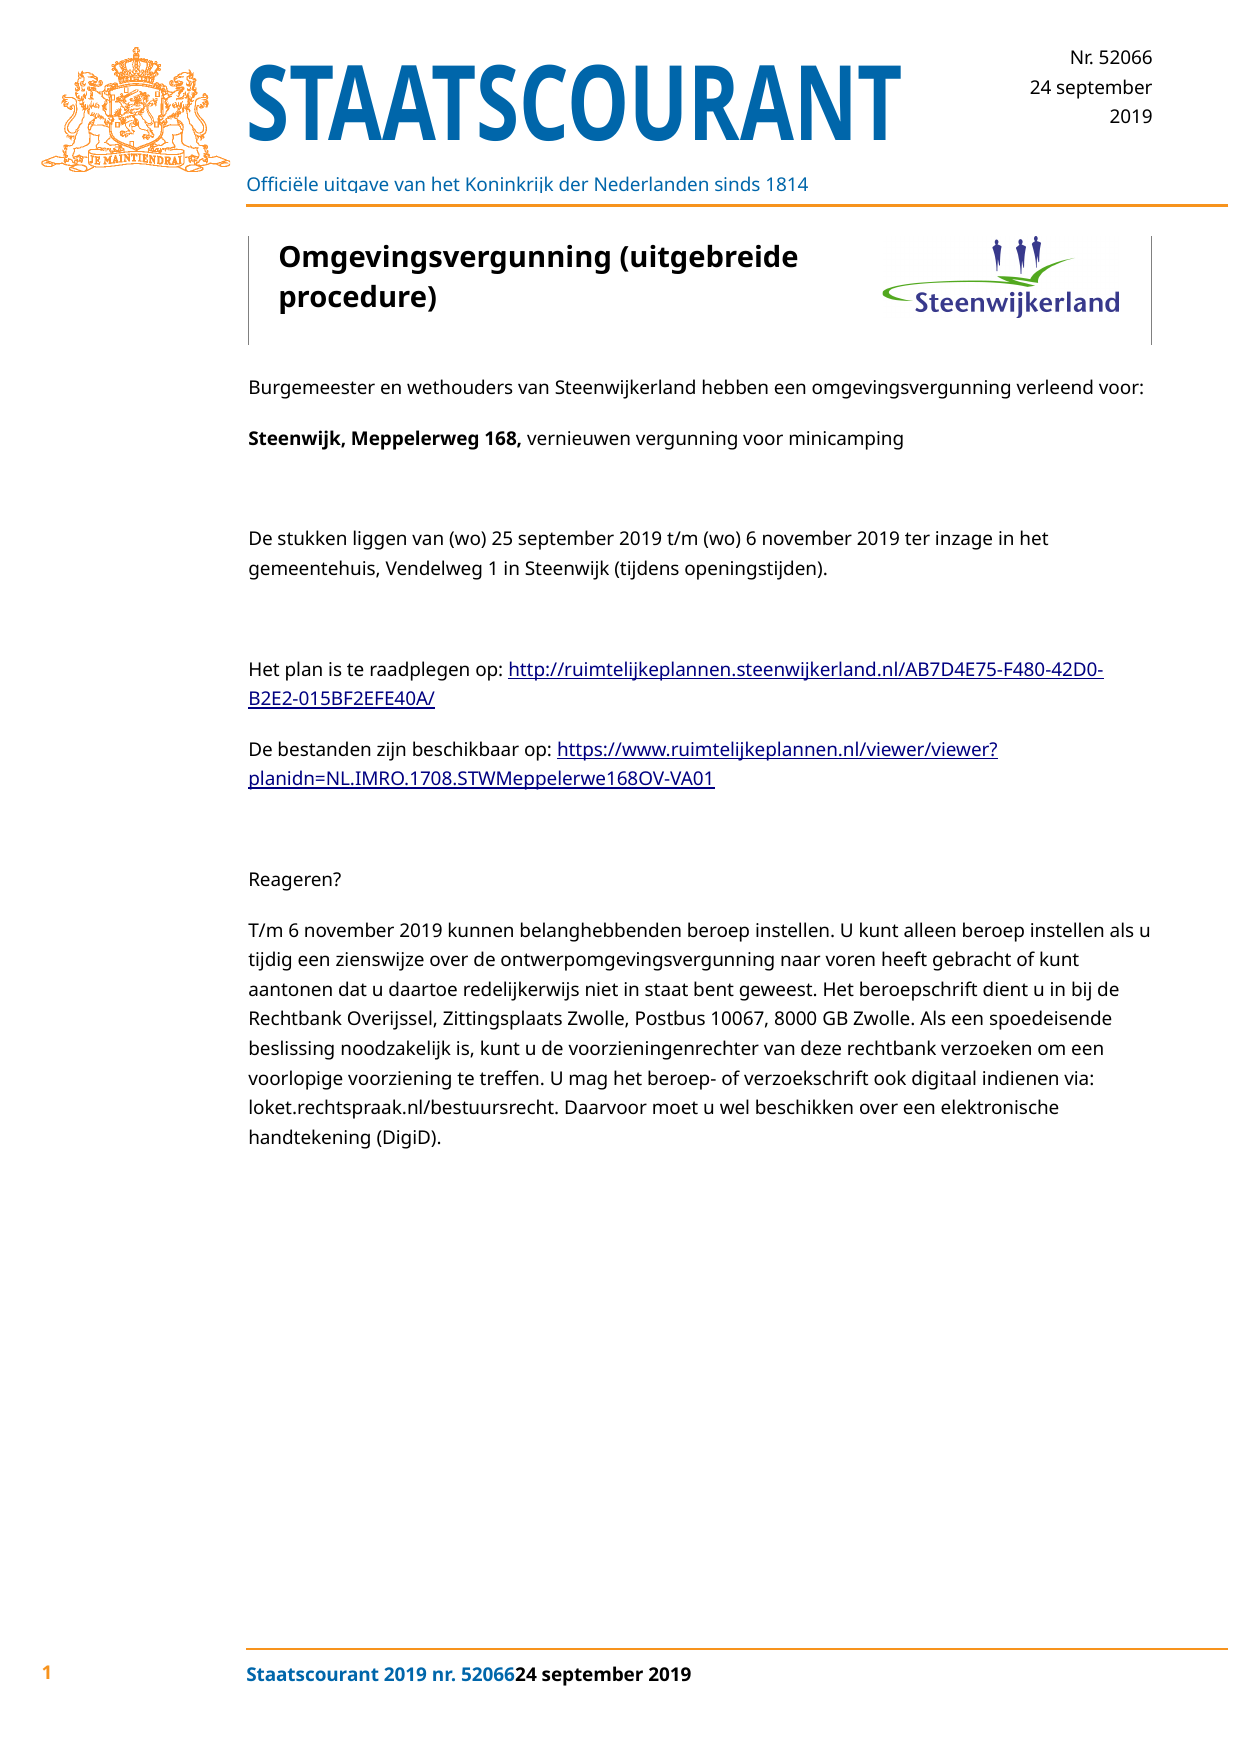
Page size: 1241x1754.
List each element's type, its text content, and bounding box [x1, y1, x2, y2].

table_header Omgevingsvergunning (uitgebreide procedure) [249, 236, 850, 345]
text Burgemeester en wethouders van Steenwijkerland hebben een omgevingsvergunning verleend voor: [248, 374, 1152, 400]
picture [882, 236, 1119, 318]
text Reageren? [248, 866, 1152, 892]
text De bestanden zijn beschikbaar op: https://www.ruimtelijkeplannen.nl/viewer/viewer?planidn=NL.IMRO.1708.STWMeppelerwe168OV-VA01 [248, 736, 1152, 791]
text T/m 6 november 2019 kunnen belanghebbenden beroep instellen. U kunt alleen beroep instellen als u tijdig een zienswijze over de ontwerpomgevingsvergunning naar voren heeft gebracht of kunt aantonen dat u daartoe redelijkerwijs niet in staat bent geweest. Het beroepschrift dient u in bij de Rechtbank Overijssel, Zittingsplaats Zwolle, Postbus 10067, 8000 GB Zwolle. Als een spoedeisende beslissing noodzakelijk is, kunt u de voorzieningenrechter van deze rechtbank verzoeken om een voorlopige voorziening te treffen. U mag het beroep- of verzoekschrift ook digitaal indienen via: loket.rechtspraak.nl/bestuursrecht. Daarvoor moet u wel beschikken over een elektronische handtekening (DigiD). [248, 917, 1152, 1149]
text Het plan is te raadplegen op: http://ruimtelijkeplannen.steenwijkerland.nl/AB7D4E75-F480-42D0-B2E2-015BF2EFE40A/ [248, 656, 1152, 711]
text Steenwijk, Meppelerweg 168, vernieuwen vergunning voor minicamping [248, 425, 1152, 450]
table_header [850, 236, 1151, 345]
text De stukken liggen van (wo) 25 september 2019 t/m (wo) 6 november 2019 ter inzage in het gemeentehuis, Vendelweg 1 in Steenwijk (tijdens openingstijden). [248, 526, 1152, 581]
picture [41, 47, 231, 172]
